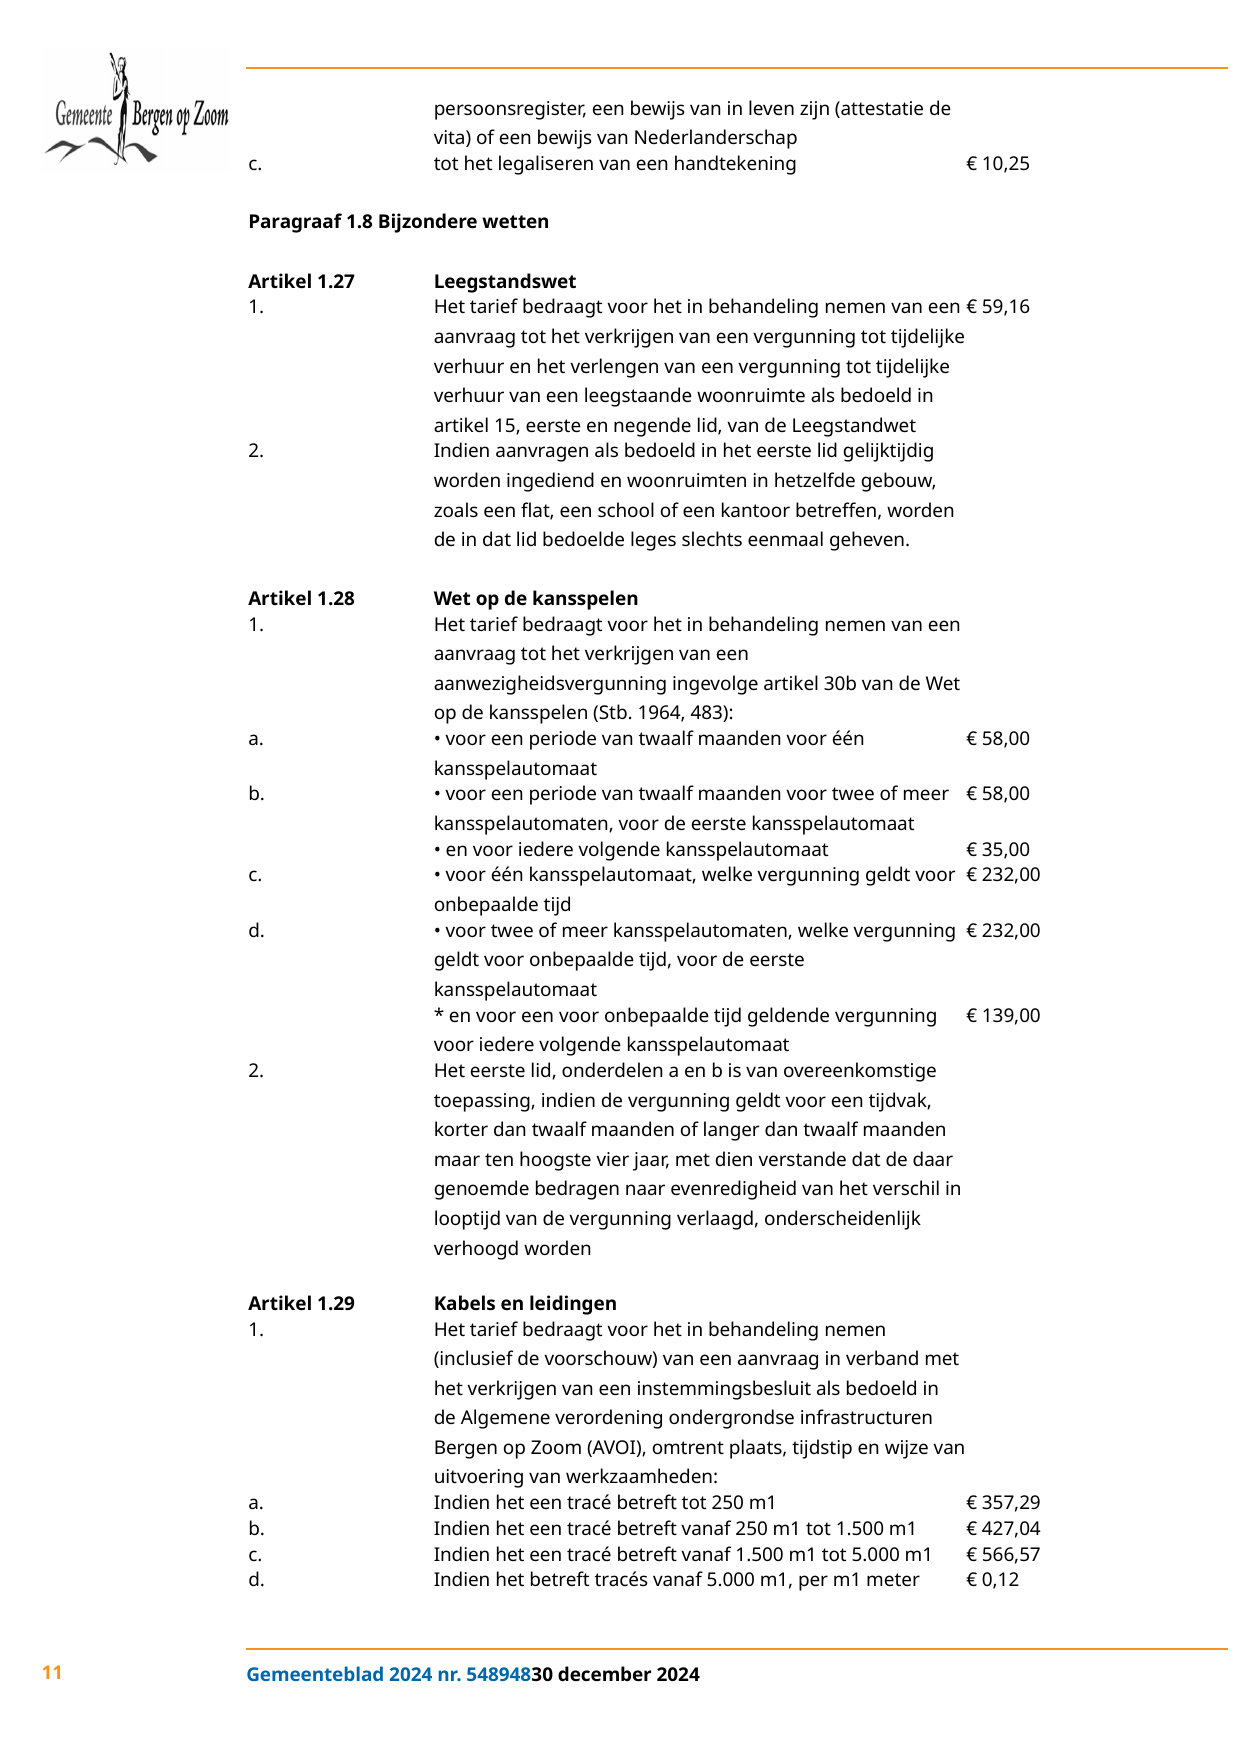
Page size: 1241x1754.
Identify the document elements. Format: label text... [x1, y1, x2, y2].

table_cell 2. [248, 438, 433, 552]
table_cell € 59,16 [966, 294, 1152, 438]
table_cell Indien aanvragen als bedoeld in het eerste lid gelijktijdig worden ingediend en woonruimten in hetzelfde gebouw, zoals een flat, een school of een kantoor betreffen, worden de in dat lid bedoelde leges slechts eenmaal geheven. [434, 438, 966, 552]
table_cell [248, 836, 433, 862]
table_cell Indien het een tracé betreft tot 250 m1 [434, 1489, 966, 1515]
table_cell € 566,57 [966, 1541, 1152, 1567]
table_cell c. [248, 150, 433, 176]
table_cell c. [248, 862, 433, 917]
table_cell [248, 95, 433, 150]
table_header [966, 268, 1152, 294]
table_cell Het eerste lid, onderdelen a en b is van overeenkomstige toepassing, indien de vergunning geldt voor een tijdvak, korter dan twaalf maanden of langer dan twaalf maanden maar ten hoogste vier jaar, met dien verstande dat de daar genoemde bedragen naar evenredigheid van het verschil in looptijd van de vergunning verlaagd, onderscheidenlijk verhoogd worden [434, 1057, 966, 1260]
table_cell • en voor iedere volgende kansspelautomaat [434, 836, 966, 862]
table_cell € 35,00 [966, 836, 1152, 862]
table_cell • voor twee of meer kansspelautomaten, welke vergunning geldt voor onbepaalde tijd, voor de eerste kansspelautomaat [434, 917, 966, 1002]
table_cell € 58,00 [966, 725, 1152, 781]
table_cell € 357,29 [966, 1489, 1152, 1515]
table_cell b. [248, 781, 433, 836]
table_cell [966, 1260, 1152, 1316]
table_cell [966, 95, 1152, 150]
table_cell Artikel 1.29 [248, 1260, 433, 1316]
table_cell * en voor een voor onbepaalde tijd geldende vergunning voor iedere volgende kansspelautomaat [434, 1002, 966, 1057]
table_cell € 10,25 [966, 150, 1152, 176]
table_cell Het tarief bedraagt voor het in behandeling nemen (inclusief de voorschouw) van een aanvraag in verband met het verkrijgen van een instemmingsbesluit als bedoeld in de Algemene verordening ondergrondse infrastructuren Bergen op Zoom (AVOI), omtrent plaats, tijdstip en wijze van uitvoering van werkzaamheden: [434, 1316, 966, 1489]
table_cell 2. [248, 1057, 433, 1260]
table_header Artikel 1.28 [248, 585, 433, 611]
table_cell • voor één kansspelautomaat, welke vergunning geldt voor onbepaalde tijd [434, 862, 966, 917]
table_cell a. [248, 725, 433, 781]
table_cell [248, 1002, 433, 1057]
table_cell Indien het een tracé betreft vanaf 1.500 m1 tot 5.000 m1 [434, 1541, 966, 1567]
table_cell tot het legaliseren van een handtekening [434, 150, 966, 176]
picture [41, 47, 231, 172]
table_cell Indien het betreft tracés vanaf 5.000 m1, per m1 meter [434, 1567, 966, 1592]
table_cell € 232,00 [966, 862, 1152, 917]
table_cell 1. [248, 611, 433, 725]
table_cell € 427,04 [966, 1515, 1152, 1541]
table_cell a. [248, 1489, 433, 1515]
table_cell persoonsregister, een bewijs van in leven zijn (attestatie de vita) of een bewijs van Nederlanderschap [434, 95, 966, 150]
table_cell € 58,00 [966, 781, 1152, 836]
table_header Leegstandswet [434, 268, 966, 294]
table_cell Kabels en leidingen [434, 1260, 966, 1316]
table_cell Het tarief bedraagt voor het in behandeling nemen van een aanvraag tot het verkrijgen van een aanwezigheidsvergunning ingevolge artikel 30b van de Wet op de kansspelen (Stb. 1964, 483): [434, 611, 966, 725]
table_header [966, 585, 1152, 611]
table_cell [966, 438, 1152, 552]
table_cell Indien het een tracé betreft vanaf 250 m1 tot 1.500 m1 [434, 1515, 966, 1541]
table_cell € 232,00 [966, 917, 1152, 1002]
text Paragraaf 1.8 Bijzondere wetten [248, 209, 1152, 234]
table_cell [966, 611, 1152, 725]
table_header Artikel 1.27 [248, 268, 433, 294]
table_cell [966, 1316, 1152, 1489]
table_cell 1. [248, 294, 433, 438]
table_cell • voor een periode van twaalf maanden voor twee of meer kansspelautomaten, voor de eerste kansspelautomaat [434, 781, 966, 836]
table_cell b. [248, 1515, 433, 1541]
table_cell d. [248, 1567, 433, 1592]
table_cell [966, 1057, 1152, 1260]
table_cell 1. [248, 1316, 433, 1489]
table_cell c. [248, 1541, 433, 1567]
table_cell • voor een periode van twaalf maanden voor één kansspelautomaat [434, 725, 966, 781]
table_cell Het tarief bedraagt voor het in behandeling nemen van een aanvraag tot het verkrijgen van een vergunning tot tijdelijke verhuur en het verlengen van een vergunning tot tijdelijke verhuur van een leegstaande woonruimte als bedoeld in artikel 15, eerste en negende lid, van de Leegstandwet [434, 294, 966, 438]
table_header Wet op de kansspelen [434, 585, 966, 611]
table_cell € 139,00 [966, 1002, 1152, 1057]
table_cell € 0,12 [966, 1567, 1152, 1592]
table_cell d. [248, 917, 433, 1002]
